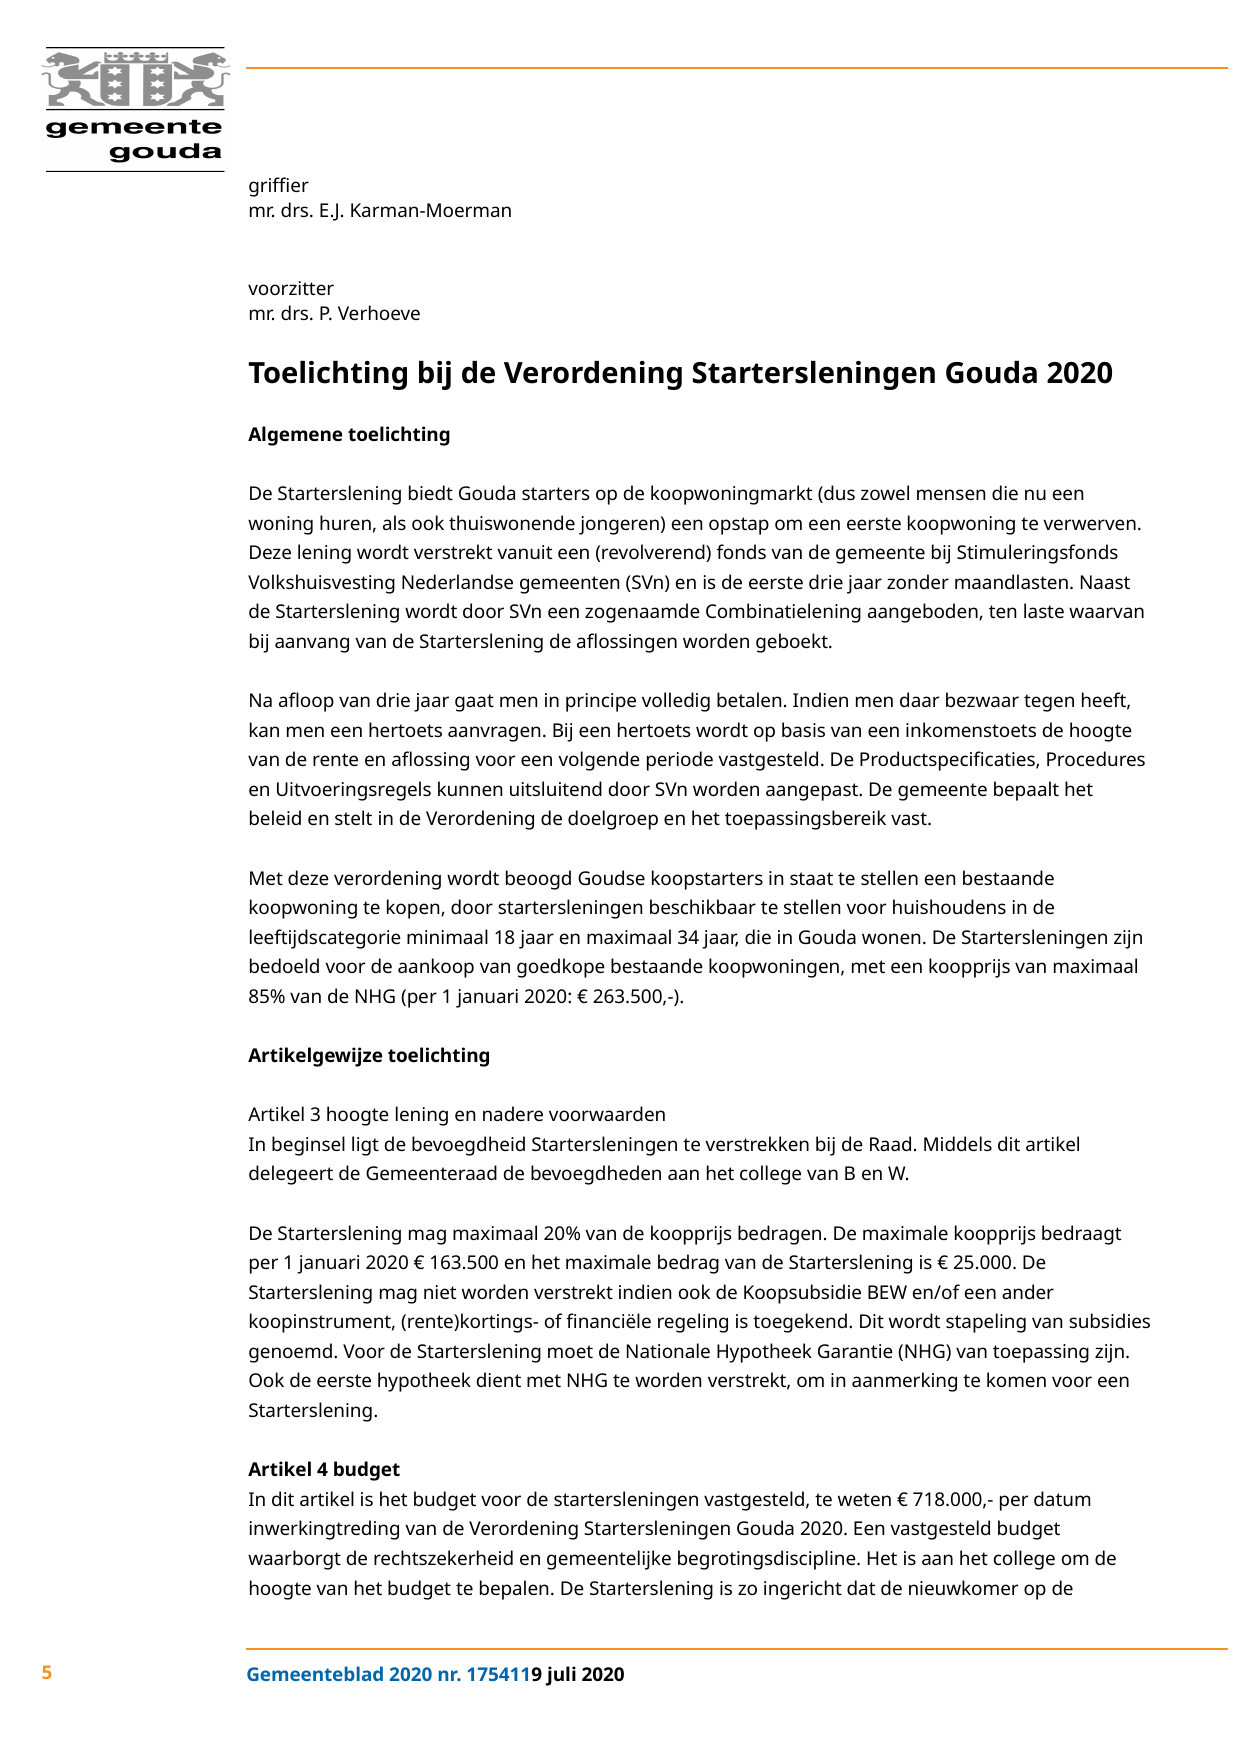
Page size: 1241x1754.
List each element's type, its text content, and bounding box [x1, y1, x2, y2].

text Met deze verordening wordt beoogd Goudse koopstarters in staat te stellen een bestaande koopwoning te kopen, door startersleningen beschikbaar te stellen voor huishoudens in de leeftijdscategorie minimaal 18 jaar en maximaal 34 jaar, die in Gouda wonen. De Startersleningen zijn bedoeld voor de aankoop van goedkope bestaande koopwoningen, met een koopprijs van maximaal 85% van de NHG (per 1 januari 2020: € 263.500,-). [248, 865, 1152, 1009]
text In dit artikel is het budget voor de startersleningen vastgesteld, te weten € 718.000,- per datum inwerkingtreding van de Verordening Startersleningen Gouda 2020. Een vastgesteld budget waarborgt de rechtszekerheid en gemeentelijke begrotingsdiscipline. Het is aan het college om de hoogte van het budget te bepalen. De Starterslening is zo ingericht dat de nieuwkomer op de [248, 1486, 1152, 1600]
text De Starterslening biedt Gouda starters op de koopwoningmarkt (dus zowel mensen die nu een woning huren, als ook thuiswonende jongeren) een opstap om een eerste koopwoning te verwerven. Deze lening wordt verstrekt vanuit een (revolverend) fonds van de gemeente bij Stimuleringsfonds Volkshuisvesting Nederlandse gemeenten (SVn) en is de eerste drie jaar zonder maandlasten. Naast de Starterslening wordt door SVn een zogenaamde Combinatielening aangeboden, ten laste waarvan bij aanvang van de Starterslening de aflossingen worden geboekt. [248, 480, 1152, 654]
text mr. drs. P. Verhoeve [248, 301, 1152, 326]
text Artikel 4 budget [248, 1456, 1152, 1482]
text In beginsel ligt de bevoegdheid Startersleningen te verstrekken bij de Raad. Middels dit artikel delegeert de Gemeenteraad de bevoegdheden aan het college van B en W. [248, 1131, 1152, 1186]
picture [41, 47, 231, 172]
text mr. drs. E.J. Karman-Moerman [248, 198, 1152, 223]
text De Starterslening mag maximaal 20% van de koopprijs bedragen. De maximale koopprijs bedraagt per 1 januari 2020 € 163.500 en het maximale bedrag van de Starterslening is € 25.000. De Starterslening mag niet worden verstrekt indien ook de Koopsubsidie BEW en/of een ander koopinstrument, (rente)kortings- of financiële regeling is toegekend. Dit wordt stapeling van subsidies genoemd. Voor de Starterslening moet de Nationale Hypotheek Garantie (NHG) van toepassing zijn. Ook de eerste hypotheek dient met NHG te worden verstrekt, om in aanmerking te komen voor een Starterslening. [248, 1220, 1152, 1423]
text Algemene toelichting [248, 421, 1152, 447]
text Na afloop van drie jaar gaat men in principe volledig betalen. Indien men daar bezwaar tegen heeft, kan men een hertoets aanvragen. Bij een hertoets wordt op basis van een inkomenstoets de hoogte van de rente en aflossing voor een volgende periode vastgesteld. De Productspecificaties, Procedures en Uitvoeringsregels kunnen uitsluitend door SVn worden aangepast. De gemeente bepaalt het beleid en stelt in de Verordening de doelgroep en het toepassingsbereik vast. [248, 687, 1152, 831]
text Artikelgewijze toelichting [248, 1042, 1152, 1068]
text Artikel 3 hoogte lening en nadere voorwaarden [248, 1101, 1152, 1127]
text griffier [248, 172, 1152, 198]
text voorzitter [248, 275, 1152, 301]
text Toelichting bij de Verordening Startersleningen Gouda 2020 [248, 352, 1152, 392]
